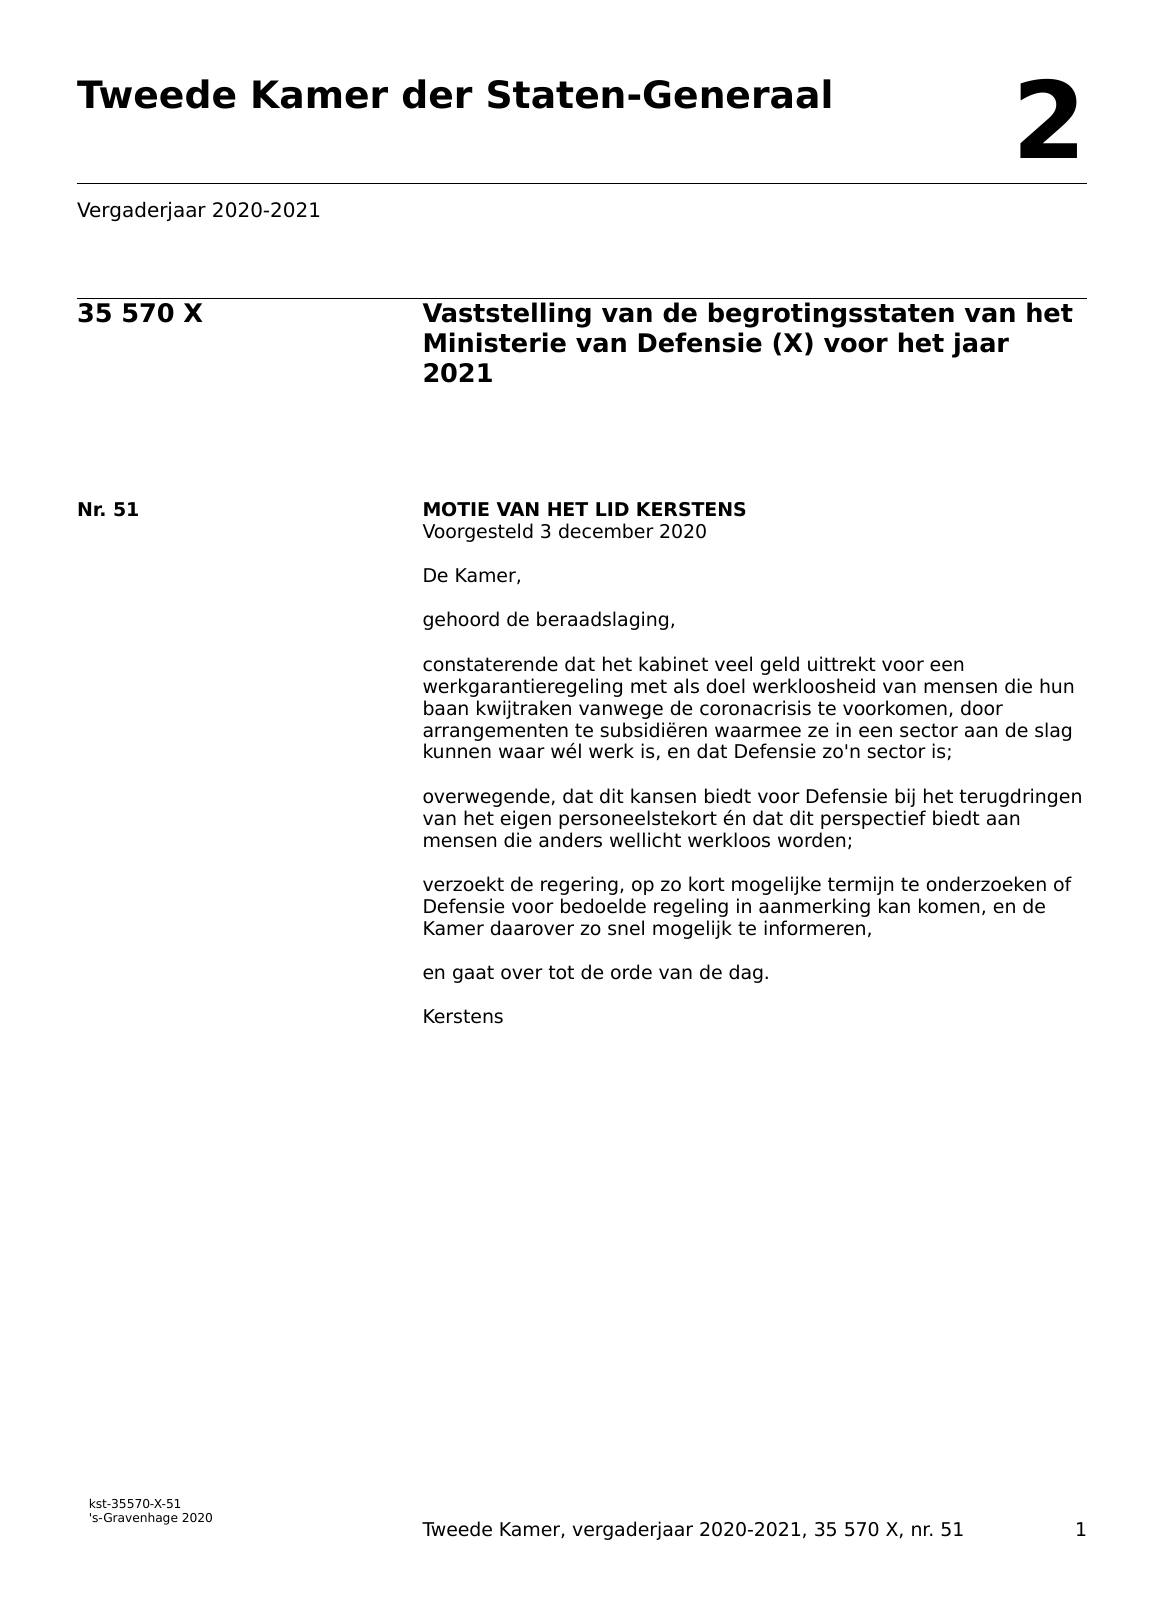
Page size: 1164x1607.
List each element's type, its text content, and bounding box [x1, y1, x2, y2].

text Voorgesteld 3 december 2020 [422, 521, 1087, 543]
text gehoord de beraadslaging, [422, 609, 1087, 631]
text verzoekt de regering, op zo kort mogelijke termijn te onderzoeken of Defensie voor bedoelde regeling in aanmerking kan komen, en de Kamer daarover zo snel mogelijk te informeren, [422, 874, 1087, 940]
text kst-35570-X-51 [88, 1497, 323, 1511]
text De Kamer, [422, 565, 1087, 587]
text Kerstens [422, 1006, 1087, 1028]
text overwegende, dat dit kansen biedt voor Defensie bij het terugdringen van het eigen personeelstekort én dat dit perspectief biedt aan mensen die anders wellicht werkloos worden; [422, 786, 1087, 852]
text en gaat over tot de orde van de dag. [422, 962, 1087, 984]
table_header 2 [886, 59, 1087, 183]
subtitle 35 570 X Vaststelling van de begrotingsstaten van het Ministerie van Defensie (X) voor het jaar 2021 [77, 299, 1087, 388]
table_cell Vergaderjaar 2020-2021 [77, 184, 1087, 298]
table_header Tweede Kamer der Staten-Generaal [77, 59, 886, 183]
text 's-Gravenhage 2020 [88, 1511, 323, 1525]
text constaterende dat het kabinet veel geld uittrekt voor een werkgarantieregeling met als doel werkloosheid van mensen die hun baan kwijtraken vanwege de coronacrisis te voorkomen, door arrangementen te subsidiëren waarmee ze in een sector aan de slag kunnen waar wél werk is, en dat Defensie zo'n sector is; [422, 653, 1087, 763]
subtitle Nr. 51 MOTIE VAN HET LID KERSTENS [77, 499, 1087, 521]
